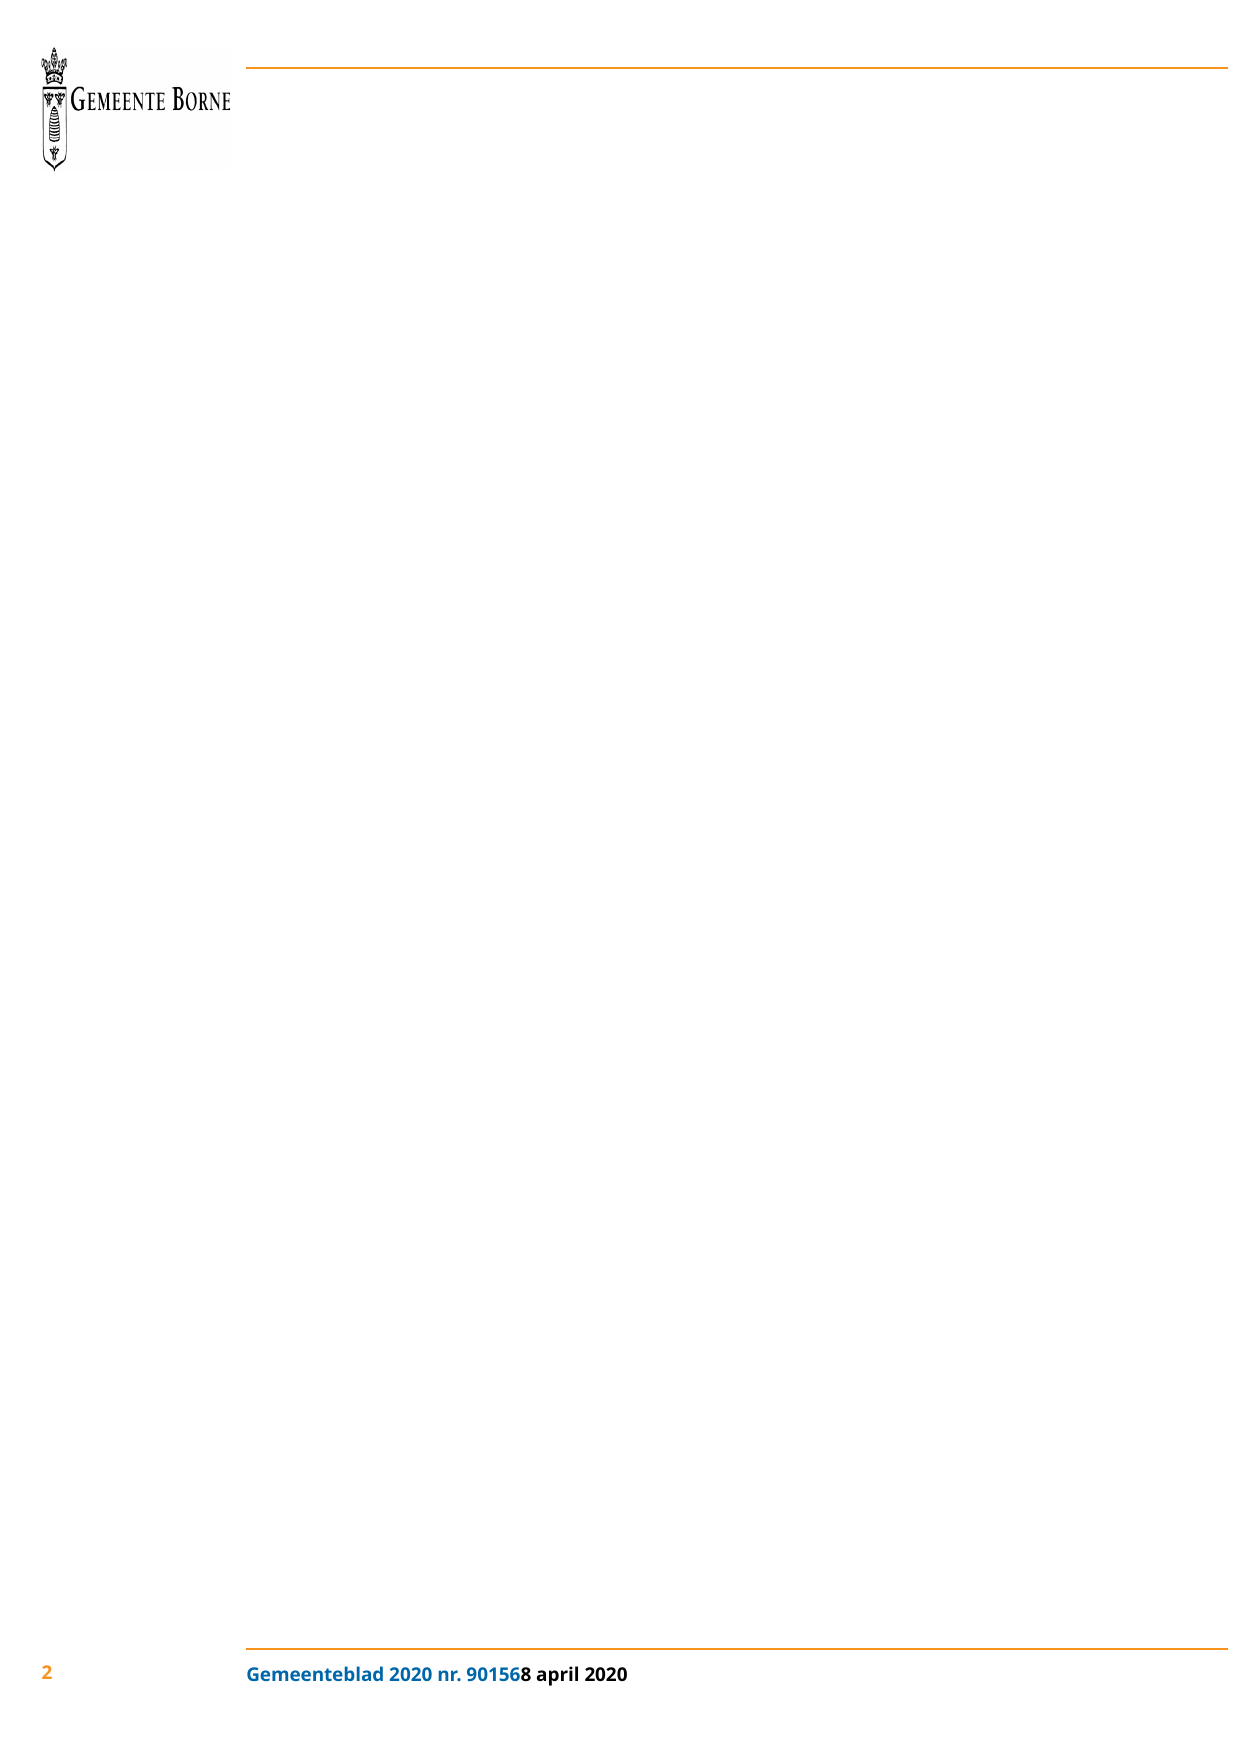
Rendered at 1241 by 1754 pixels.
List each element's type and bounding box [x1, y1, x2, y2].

picture [41, 47, 231, 172]
